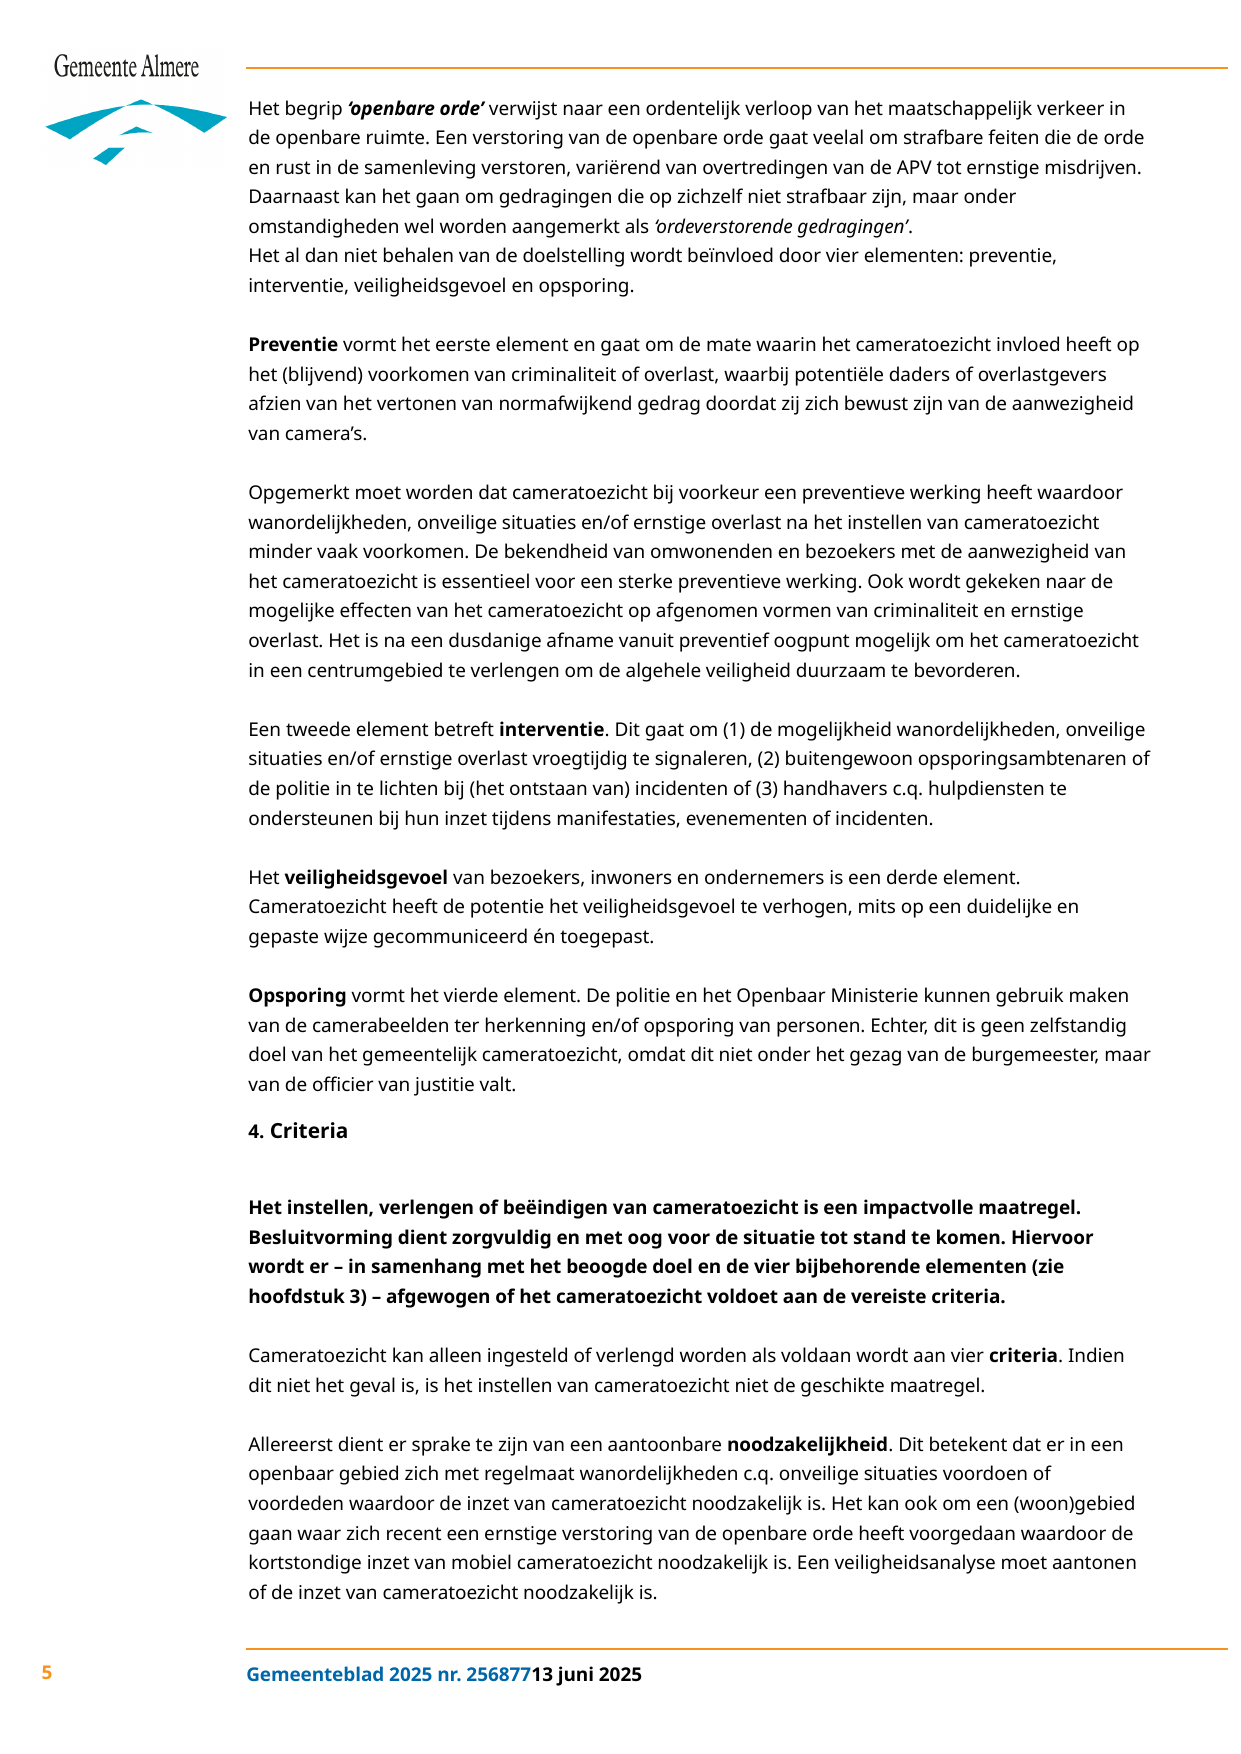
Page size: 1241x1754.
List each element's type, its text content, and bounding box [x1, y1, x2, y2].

text Opgemerkt moet worden dat cameratoezicht bij voorkeur een preventieve werking heeft waardoor wanordelijkheden, onveilige situaties en/of ernstige overlast na het instellen van cameratoezicht minder vaak voorkomen. De bekendheid van omwonenden en bezoekers met de aanwezigheid van het cameratoezicht is essentieel voor een sterke preventieve werking. Ook wordt gekeken naar de mogelijke effecten van het cameratoezicht op afgenomen vormen van criminaliteit en ernstige overlast. Het is na een dusdanige afname vanuit preventief oogpunt mogelijk om het cameratoezicht in een centrumgebied te verlengen om de algehele veiligheid duurzaam te bevorderen. [248, 479, 1152, 683]
text Het al dan niet behalen van de doelstelling wordt beïnvloed door vier elementen: preventie, interventie, veiligheidsgevoel en opsporing. [248, 243, 1152, 298]
text Het veiligheidsgevoel van bezoekers, inwoners en ondernemers is een derde element. Cameratoezicht heeft de potentie het veiligheidsgevoel te verhogen, mits op een duidelijke en gepaste wijze gecommuniceerd én toegepast. [248, 864, 1152, 949]
text Het begrip ‘openbare orde’ verwijst naar een ordentelijk verloop van het maatschappelijk verkeer in de openbare ruimte. Een verstoring van de openbare orde gaat veelal om strafbare feiten die de orde en rust in de samenleving verstoren, variërend van overtredingen van de APV tot ernstige misdrijven. Daarnaast kan het gaan om gedragingen die op zichzelf niet strafbaar zijn, maar onder omstandigheden wel worden aangemerkt als ‘ordeverstorende gedragingen’. [248, 95, 1152, 239]
text Preventie vormt het eerste element en gaat om de mate waarin het cameratoezicht invloed heeft op het (blijvend) voorkomen van criminaliteit of overlast, waarbij potentiële daders of overlastgevers afzien van het vertonen van normafwijkend gedrag doordat zij zich bewust zijn van de aanwezigheid van camera’s. [248, 331, 1152, 446]
text Het instellen, verlengen of beëindigen van cameratoezicht is een impactvolle maatregel. Besluitvorming dient zorgvuldig en met oog voor de situatie tot stand te komen. Hiervoor wordt er – in samenhang met het beoogde doel en de vier bijbehorende elementen (zie hoofdstuk 3) – afgewogen of het cameratoezicht voldoet aan de vereiste criteria. [248, 1194, 1152, 1309]
text 4. Criteria [248, 1117, 1152, 1145]
picture [41, 47, 231, 172]
text Cameratoezicht kan alleen ingesteld of verlengd worden als voldaan wordt aan vier criteria. Indien dit niet het geval is, is het instellen van cameratoezicht niet de geschikte maatregel. [248, 1342, 1152, 1398]
text Een tweede element betreft interventie. Dit gaat om (1) de mogelijkheid wanordelijkheden, onveilige situaties en/of ernstige overlast vroegtijdig te signaleren, (2) buitengewoon opsporingsambtenaren of de politie in te lichten bij (het ontstaan van) incidenten of (3) handhavers c.q. hulpdiensten te ondersteunen bij hun inzet tijdens manifestaties, evenementen of incidenten. [248, 716, 1152, 831]
text Allereerst dient er sprake te zijn van een aantoonbare noodzakelijkheid. Dit betekent dat er in een openbaar gebied zich met regelmaat wanordelijkheden c.q. onveilige situaties voordoen of voordeden waardoor de inzet van cameratoezicht noodzakelijk is. Het kan ook om een (woon)gebied gaan waar zich recent een ernstige verstoring van de openbare orde heeft voorgedaan waardoor de kortstondige inzet van mobiel cameratoezicht noodzakelijk is. Een veiligheidsanalyse moet aantonen of de inzet van cameratoezicht noodzakelijk is. [248, 1431, 1152, 1605]
text Opsporing vormt het vierde element. De politie en het Openbaar Ministerie kunnen gebruik maken van de camerabeelden ter herkenning en/of opsporing van personen. Echter, dit is geen zelfstandig doel van het gemeentelijk cameratoezicht, omdat dit niet onder het gezag van de burgemeester, maar van de officier van justitie valt. [248, 982, 1152, 1097]
